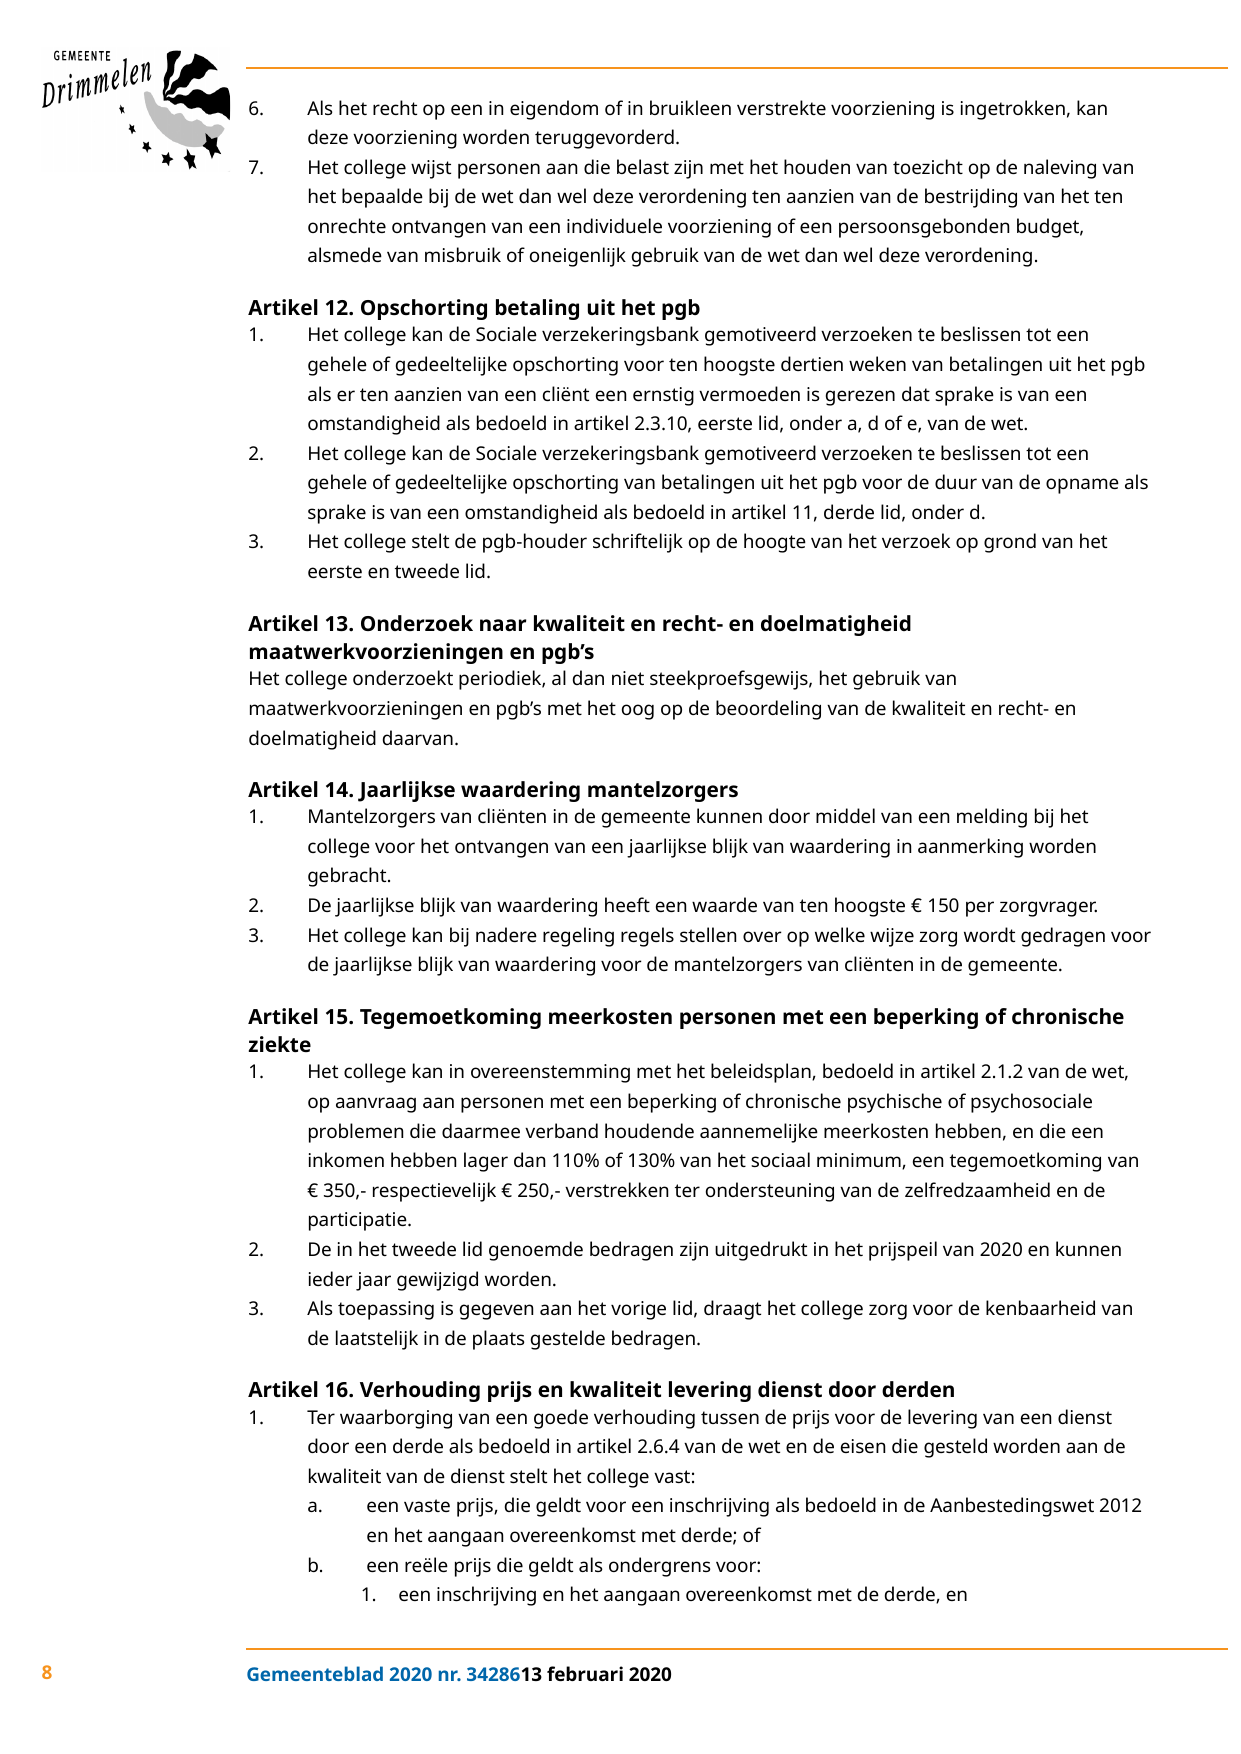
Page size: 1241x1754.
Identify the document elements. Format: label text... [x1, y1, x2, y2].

list De in het tweede lid genoemde bedragen zijn uitgedrukt in het prijspeil van 2020 en kunnen ieder jaar gewijzigd worden. [248, 1236, 1152, 1292]
list een inschrijving en het aangaan overeenkomst met de derde, en [361, 1581, 1152, 1607]
text Artikel 15. Tegemoetkoming meerkosten personen met een beperking of chronische ziekte [248, 1002, 1152, 1059]
list Het college wijst personen aan die belast zijn met het houden van toezicht op de naleving van het bepaalde bij de wet dan wel deze verordening ten aanzien van de bestrijding van het ten onrechte ontvangen van een individuele voorziening of een persoonsgebonden budget, alsmede van misbruik of oneigenlijk gebruik van de wet dan wel deze verordening. [248, 154, 1152, 268]
text Artikel 12. Opschorting betaling uit het pgb [248, 293, 1152, 322]
picture [41, 47, 231, 172]
list De jaarlijkse blijk van waardering heeft een waarde van ten hoogste € 150 per zorgvrager. [248, 892, 1152, 918]
text Artikel 13. Onderzoek naar kwaliteit en recht- en doelmatigheid maatwerkvoorzieningen en pgb’s [248, 609, 1152, 666]
list Als toepassing is gegeven aan het vorige lid, draagt het college zorg voor de kenbaarheid van de laatstelijk in de plaats gestelde bedragen. [248, 1295, 1152, 1351]
list Het college kan bij nadere regeling regels stellen over op welke wijze zorg wordt gedragen voor de jaarlijkse blijk van waardering voor de mantelzorgers van cliënten in de gemeente. [248, 922, 1152, 977]
list Mantelzorgers van cliënten in de gemeente kunnen door middel van een melding bij het college voor het ontvangen van een jaarlijkse blijk van waardering in aanmerking worden gebracht. [248, 803, 1152, 888]
text Het college onderzoekt periodiek, al dan niet steekproefsgewijs, het gebruik van maatwerkvoorzieningen en pgb’s met het oog op de beoordeling van de kwaliteit en recht- en doelmatigheid daarvan. [248, 666, 1152, 750]
text Artikel 16. Verhouding prijs en kwaliteit levering dienst door derden [248, 1375, 1152, 1404]
list Ter waarborging van een goede verhouding tussen de prijs voor de levering van een dienst door een derde als bedoeld in artikel 2.6.4 van de wet en de eisen die gesteld worden aan de kwaliteit van de dienst stelt het college vast: [248, 1404, 1152, 1489]
list Het college kan in overeenstemming met het beleidsplan, bedoeld in artikel 2.1.2 van de wet, op aanvraag aan personen met een beperking of chronische psychische of psychosociale problemen die daarmee verband houdende aannemelijke meerkosten hebben, en die een inkomen hebben lager dan 110% of 130% van het sociaal minimum, een tegemoetkoming van € 350,- respectievelijk € 250,- verstrekken ter ondersteuning van de zelfredzaamheid en de participatie. [248, 1059, 1152, 1232]
list een vaste prijs, die geldt voor een inschrijving als bedoeld in de Aanbestedingswet 2012 en het aangaan overeenkomst met derde; of [307, 1493, 1152, 1548]
list Het college kan de Sociale verzekeringsbank gemotiveerd verzoeken te beslissen tot een gehele of gedeeltelijke opschorting van betalingen uit het pgb voor de duur van de opname als sprake is van een omstandigheid als bedoeld in artikel 11, derde lid, onder d. [248, 440, 1152, 525]
list een reële prijs die geldt als ondergrens voor: [307, 1552, 1152, 1577]
list Het college stelt de pgb-houder schriftelijk op de hoogte van het verzoek op grond van het eerste en tweede lid. [248, 529, 1152, 584]
list Het college kan de Sociale verzekeringsbank gemotiveerd verzoeken te beslissen tot een gehele of gedeeltelijke opschorting voor ten hoogste dertien weken van betalingen uit het pgb als er ten aanzien van een cliënt een ernstig vermoeden is gerezen dat sprake is van een omstandigheid als bedoeld in artikel 2.3.10, eerste lid, onder a, d of e, van de wet. [248, 322, 1152, 436]
list Als het recht op een in eigendom of in bruikleen verstrekte voorziening is ingetrokken, kan deze voorziening worden teruggevorderd. [248, 95, 1152, 150]
text Artikel 14. Jaarlijkse waardering mantelzorgers [248, 775, 1152, 803]
